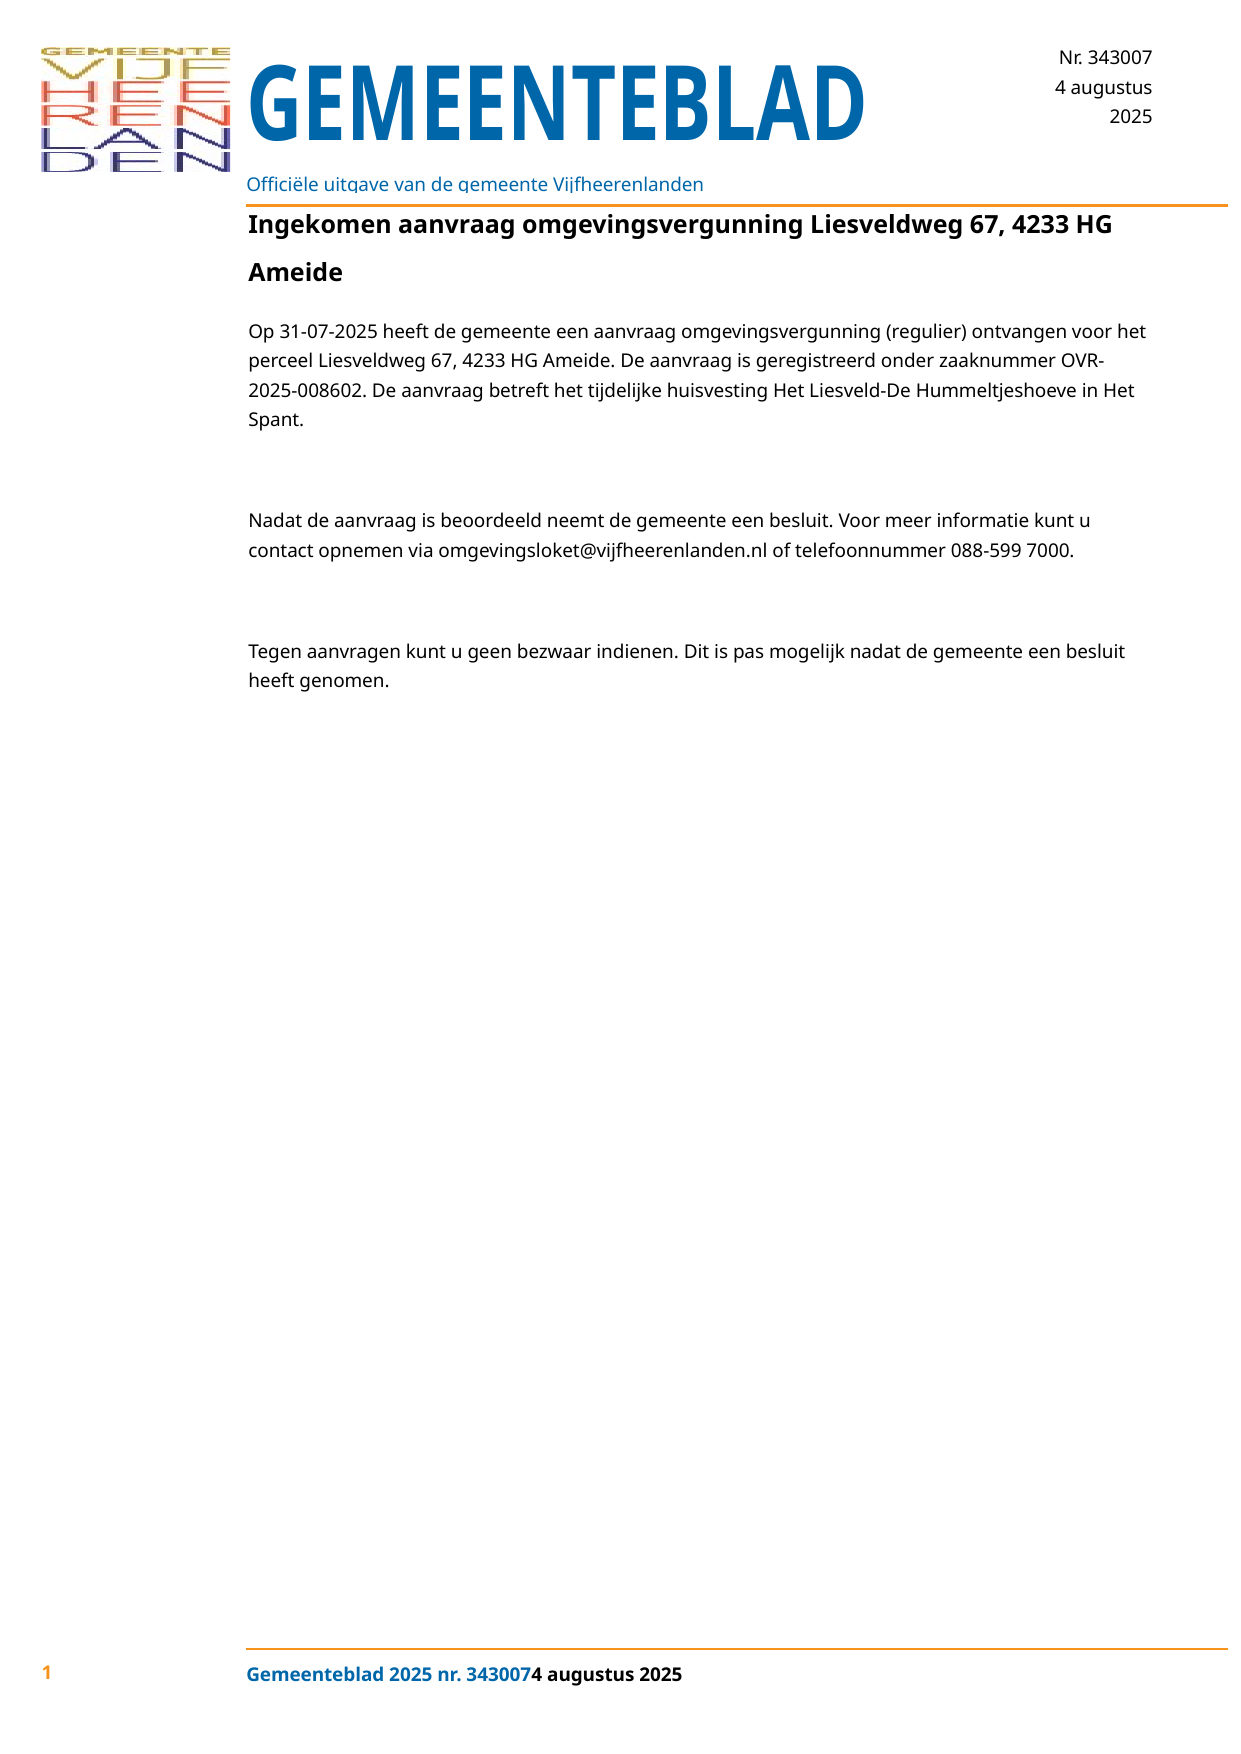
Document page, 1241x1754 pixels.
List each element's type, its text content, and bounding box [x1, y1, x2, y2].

text Ingekomen aanvraag omgevingsvergunning Liesveldweg 67, 4233 HG Ameide [248, 207, 1152, 288]
picture [41, 47, 231, 172]
text Nadat de aanvraag is beoordeeld neemt de gemeente een besluit. Voor meer informatie kunt u contact opnemen via omgevingsloket@vijfheerenlanden.nl of telefoonnummer 088-599 7000. [248, 507, 1152, 563]
text Op 31-07-2025 heeft de gemeente een aanvraag omgevingsvergunning (regulier) ontvangen voor het perceel Liesveldweg 67, 4233 HG Ameide. De aanvraag is geregistreerd onder zaaknummer OVR-2025-008602. De aanvraag betreft het tijdelijke huisvesting Het Liesveld-De Hummeltjeshoeve in Het Spant. [248, 318, 1152, 432]
text Tegen aanvragen kunt u geen bezwaar indienen. Dit is pas mogelijk nadat de gemeente een besluit heeft genomen. [248, 638, 1152, 693]
